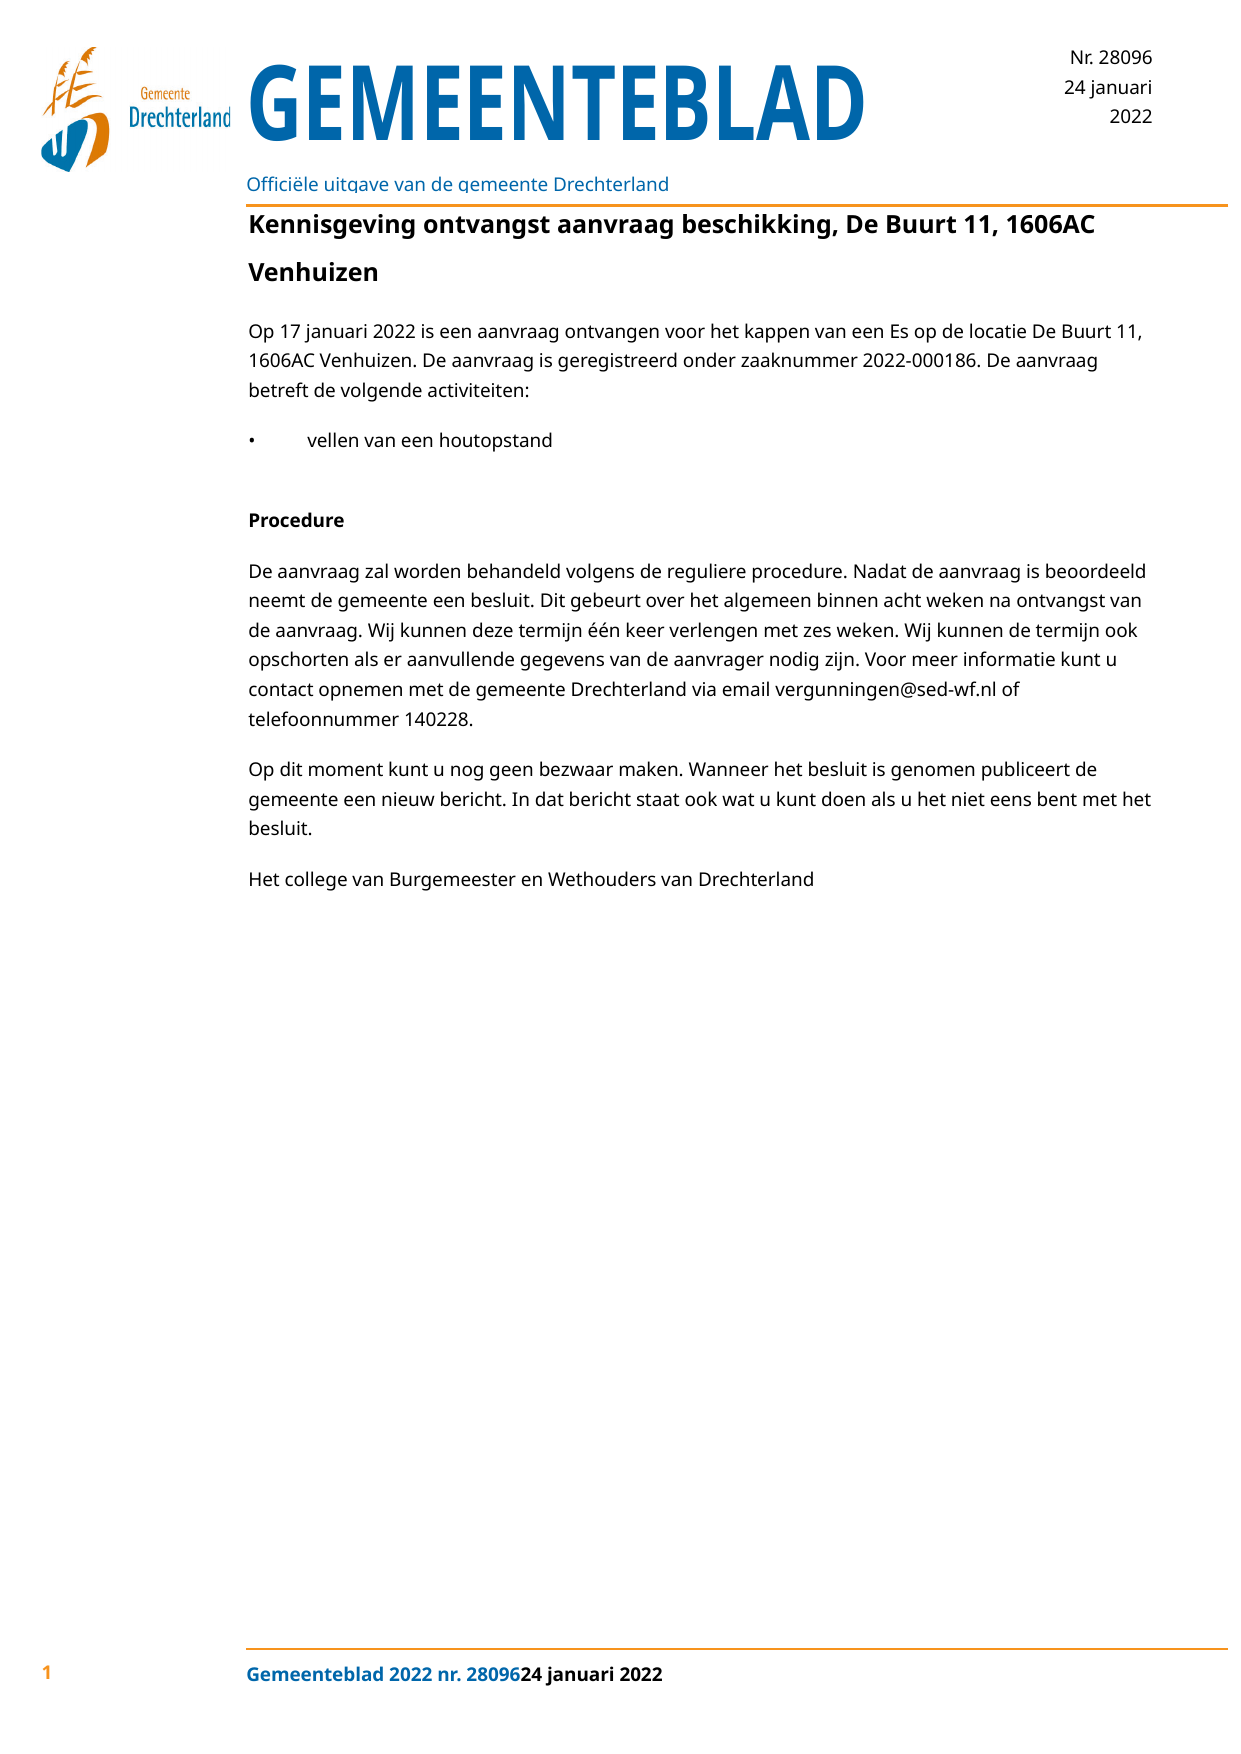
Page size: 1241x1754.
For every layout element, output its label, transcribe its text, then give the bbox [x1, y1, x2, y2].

text Op dit moment kunt u nog geen bezwaar maken. Wanneer het besluit is genomen publiceert de gemeente een nieuw bericht. In dat bericht staat ook wat u kunt doen als u het niet eens bent met het besluit. [248, 756, 1152, 841]
picture [41, 158, 64, 172]
picture [226, 115, 231, 124]
text Kennisgeving ontvangst aanvraag beschikking, De Buurt 11, 1606AC Venhuizen [248, 207, 1152, 288]
text Procedure [248, 507, 1152, 533]
text De aanvraag zal worden behandeld volgens de reguliere procedure. Nadat de aanvraag is beoordeeld neemt de gemeente een besluit. Dit gebeurt over het algemeen binnen acht weken na ontvangst van de aanvraag. Wij kunnen deze termijn één keer verlengen met zes weken. Wij kunnen de termijn ook opschorten als er aanvullende gegevens van de aanvrager nodig zijn. Voor meer informatie kunt u contact opnemen met de gemeente Drechterland via email vergunningen@sed-wf.nl of telefoonnummer 140228. [248, 558, 1152, 732]
list vellen van een houtopstand [248, 427, 1152, 453]
text Het college van Burgemeester en Wethouders van Drechterland [248, 866, 1152, 892]
picture [41, 47, 231, 172]
text Op 17 januari 2022 is een aanvraag ontvangen voor het kappen van een Es op de locatie De Buurt 11, 1606AC Venhuizen. De aanvraag is geregistreerd onder zaaknummer 2022-000186. De aanvraag betreft de volgende activiteiten: [248, 318, 1152, 403]
